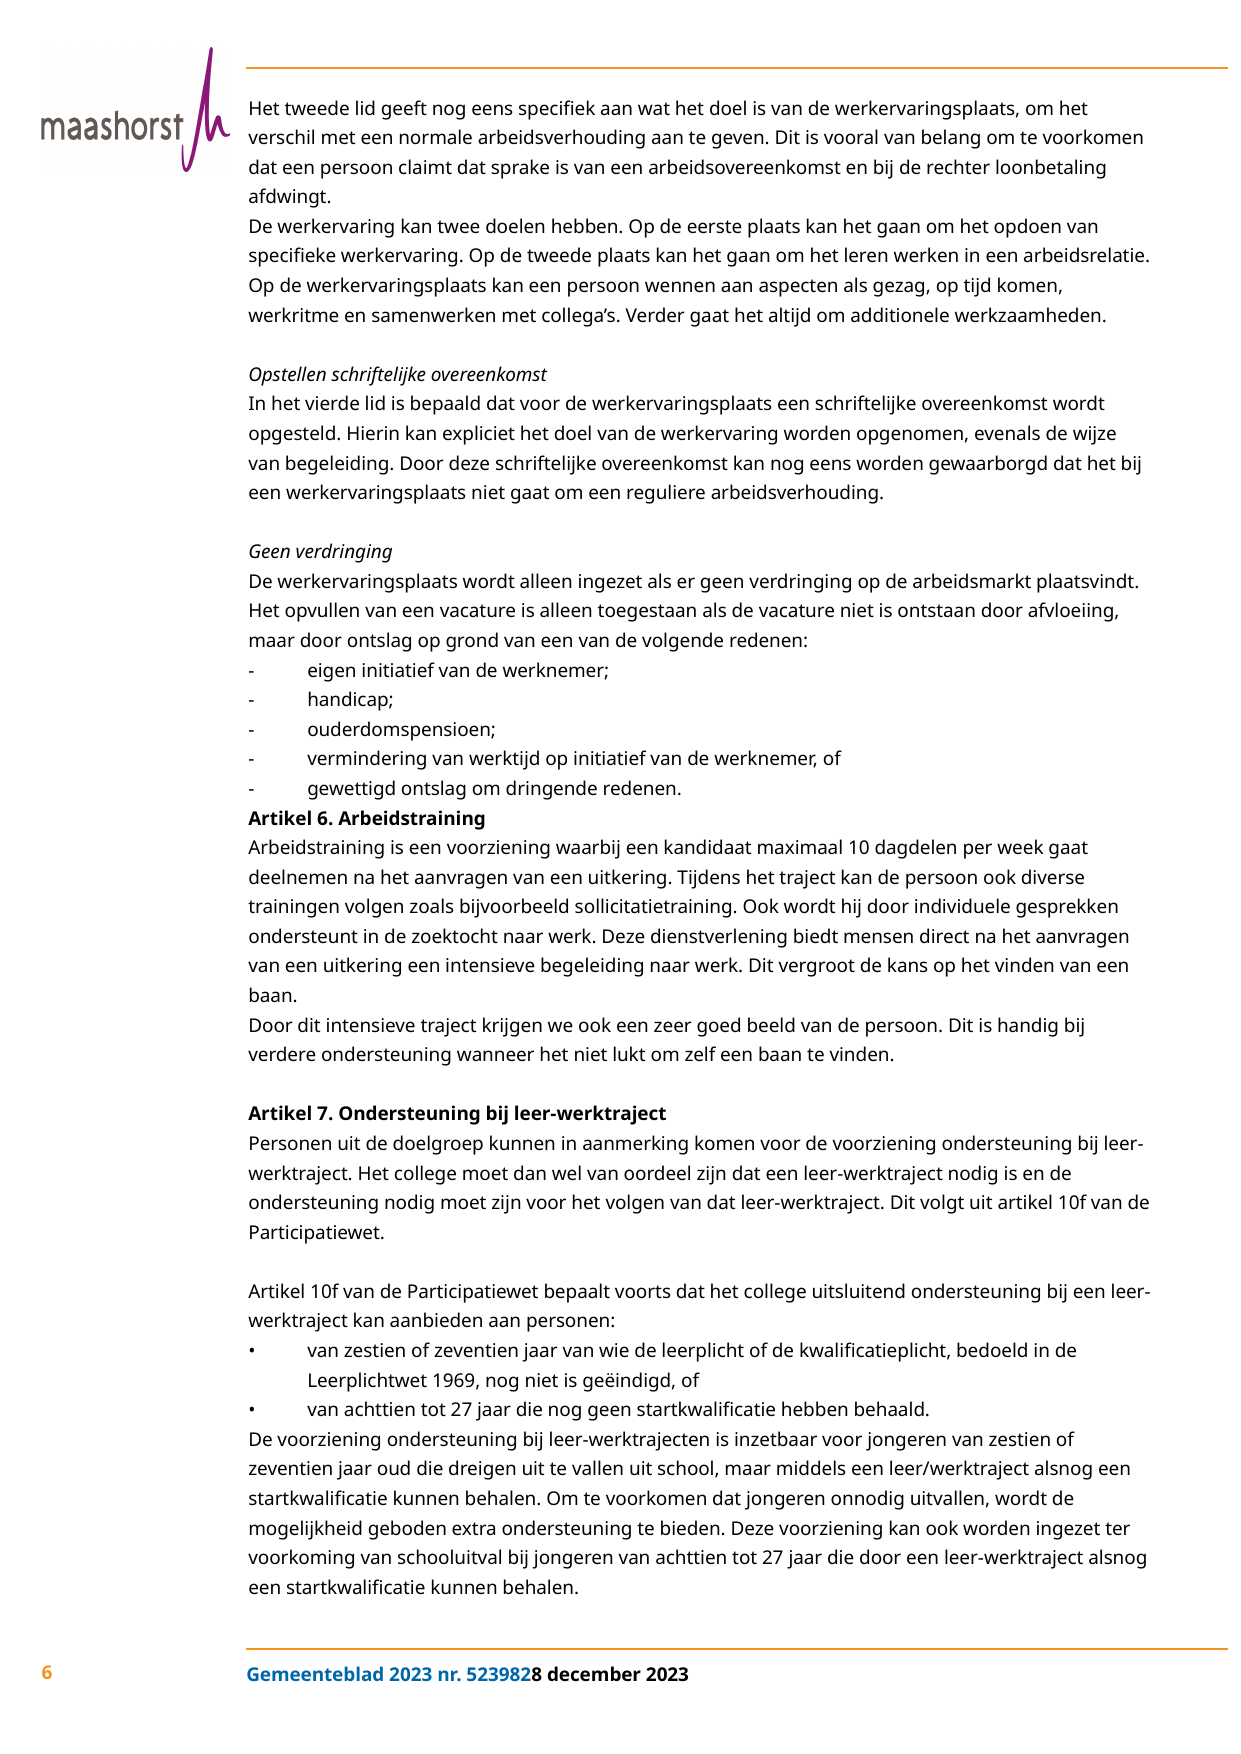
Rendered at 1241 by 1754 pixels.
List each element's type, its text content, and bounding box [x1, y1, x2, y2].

text Artikel 10f van de Participatiewet bepaalt voorts dat het college uitsluitend ondersteuning bij een leer-werktraject kan aanbieden aan personen: [248, 1278, 1152, 1333]
picture [41, 47, 231, 172]
text Artikel 6. Arbeidstraining [248, 805, 1152, 831]
text De werkervaring kan twee doelen hebben. Op de eerste plaats kan het gaan om het opdoen van specifieke werkervaring. Op de tweede plaats kan het gaan om het leren werken in een arbeidsrelatie. Op de werkervaringsplaats kan een persoon wennen aan aspecten als gezag, op tijd komen, werkritme en samenwerken met collega’s. Verder gaat het altijd om additionele werkzaamheden. [248, 213, 1152, 328]
text De werkervaringsplaats wordt alleen ingezet als er geen verdringing op de arbeidsmarkt plaatsvindt. Het opvullen van een vacature is alleen toegestaan als de vacature niet is ontstaan door afvloeiing, maar door ontslag op grond van een van de volgende redenen: [248, 568, 1152, 653]
list handicap; [248, 686, 1152, 712]
list vermindering van werktijd op initiatief van de werknemer, of [248, 746, 1152, 771]
text Door dit intensieve traject krijgen we ook een zeer goed beeld van de persoon. Dit is handig bij verdere ondersteuning wanneer het niet lukt om zelf een baan te vinden. [248, 1012, 1152, 1067]
text Arbeidstraining is een voorziening waarbij een kandidaat maximaal 10 dagdelen per week gaat deelnemen na het aanvragen van een uitkering. Tijdens het traject kan de persoon ook diverse trainingen volgen zoals bijvoorbeeld sollicitatietraining. Ook wordt hij door individuele gesprekken ondersteunt in de zoektocht naar werk. Deze dienstverlening biedt mensen direct na het aanvragen van een uitkering een intensieve begeleiding naar werk. Dit vergroot de kans op het vinden van een baan. [248, 834, 1152, 1008]
text In het vierde lid is bepaald dat voor de werkervaringsplaats een schriftelijke overeenkomst wordt opgesteld. Hierin kan expliciet het doel van de werkervaring worden opgenomen, evenals de wijze van begeleiding. Door deze schriftelijke overeenkomst kan nog eens worden gewaarborgd dat het bij een werkervaringsplaats niet gaat om een reguliere arbeidsverhouding. [248, 391, 1152, 505]
list van achttien tot 27 jaar die nog geen startkwalificatie hebben behaald. [248, 1396, 1152, 1422]
list eigen initiatief van de werknemer; [248, 657, 1152, 683]
text Artikel 7. Ondersteuning bij leer-werktraject [248, 1101, 1152, 1126]
list van zestien of zeventien jaar van wie de leerplicht of de kwalificatieplicht, bedoeld in de Leerplichtwet 1969, nog niet is geëindigd, of [248, 1337, 1152, 1393]
text Geen verdringing [248, 538, 1152, 564]
list ouderdomspensioen; [248, 716, 1152, 742]
text De voorziening ondersteuning bij leer-werktrajecten is inzetbaar voor jongeren van zestien of zeventien jaar oud die dreigen uit te vallen uit school, maar middels een leer/werktraject alsnog een startkwalificatie kunnen behalen. Om te voorkomen dat jongeren onnodig uitvallen, wordt de mogelijkheid geboden extra ondersteuning te bieden. Deze voorziening kan ook worden ingezet ter voorkoming van schooluitval bij jongeren van achttien tot 27 jaar die door een leer-werktraject alsnog een startkwalificatie kunnen behalen. [248, 1426, 1152, 1600]
text Opstellen schriftelijke overeenkomst [248, 361, 1152, 387]
text Het tweede lid geeft nog eens specifiek aan wat het doel is van de werkervaringsplaats, om het verschil met een normale arbeidsverhouding aan te geven. Dit is vooral van belang om te voorkomen dat een persoon claimt dat sprake is van een arbeidsovereenkomst en bij de rechter loonbetaling afdwingt. [248, 95, 1152, 209]
list gewettigd ontslag om dringende redenen. [248, 775, 1152, 801]
text Personen uit de doelgroep kunnen in aanmerking komen voor de voorziening ondersteuning bij leer-werktraject. Het college moet dan wel van oordeel zijn dat een leer-werktraject nodig is en de ondersteuning nodig moet zijn voor het volgen van dat leer-werktraject. Dit volgt uit artikel 10f van de Participatiewet. [248, 1130, 1152, 1245]
